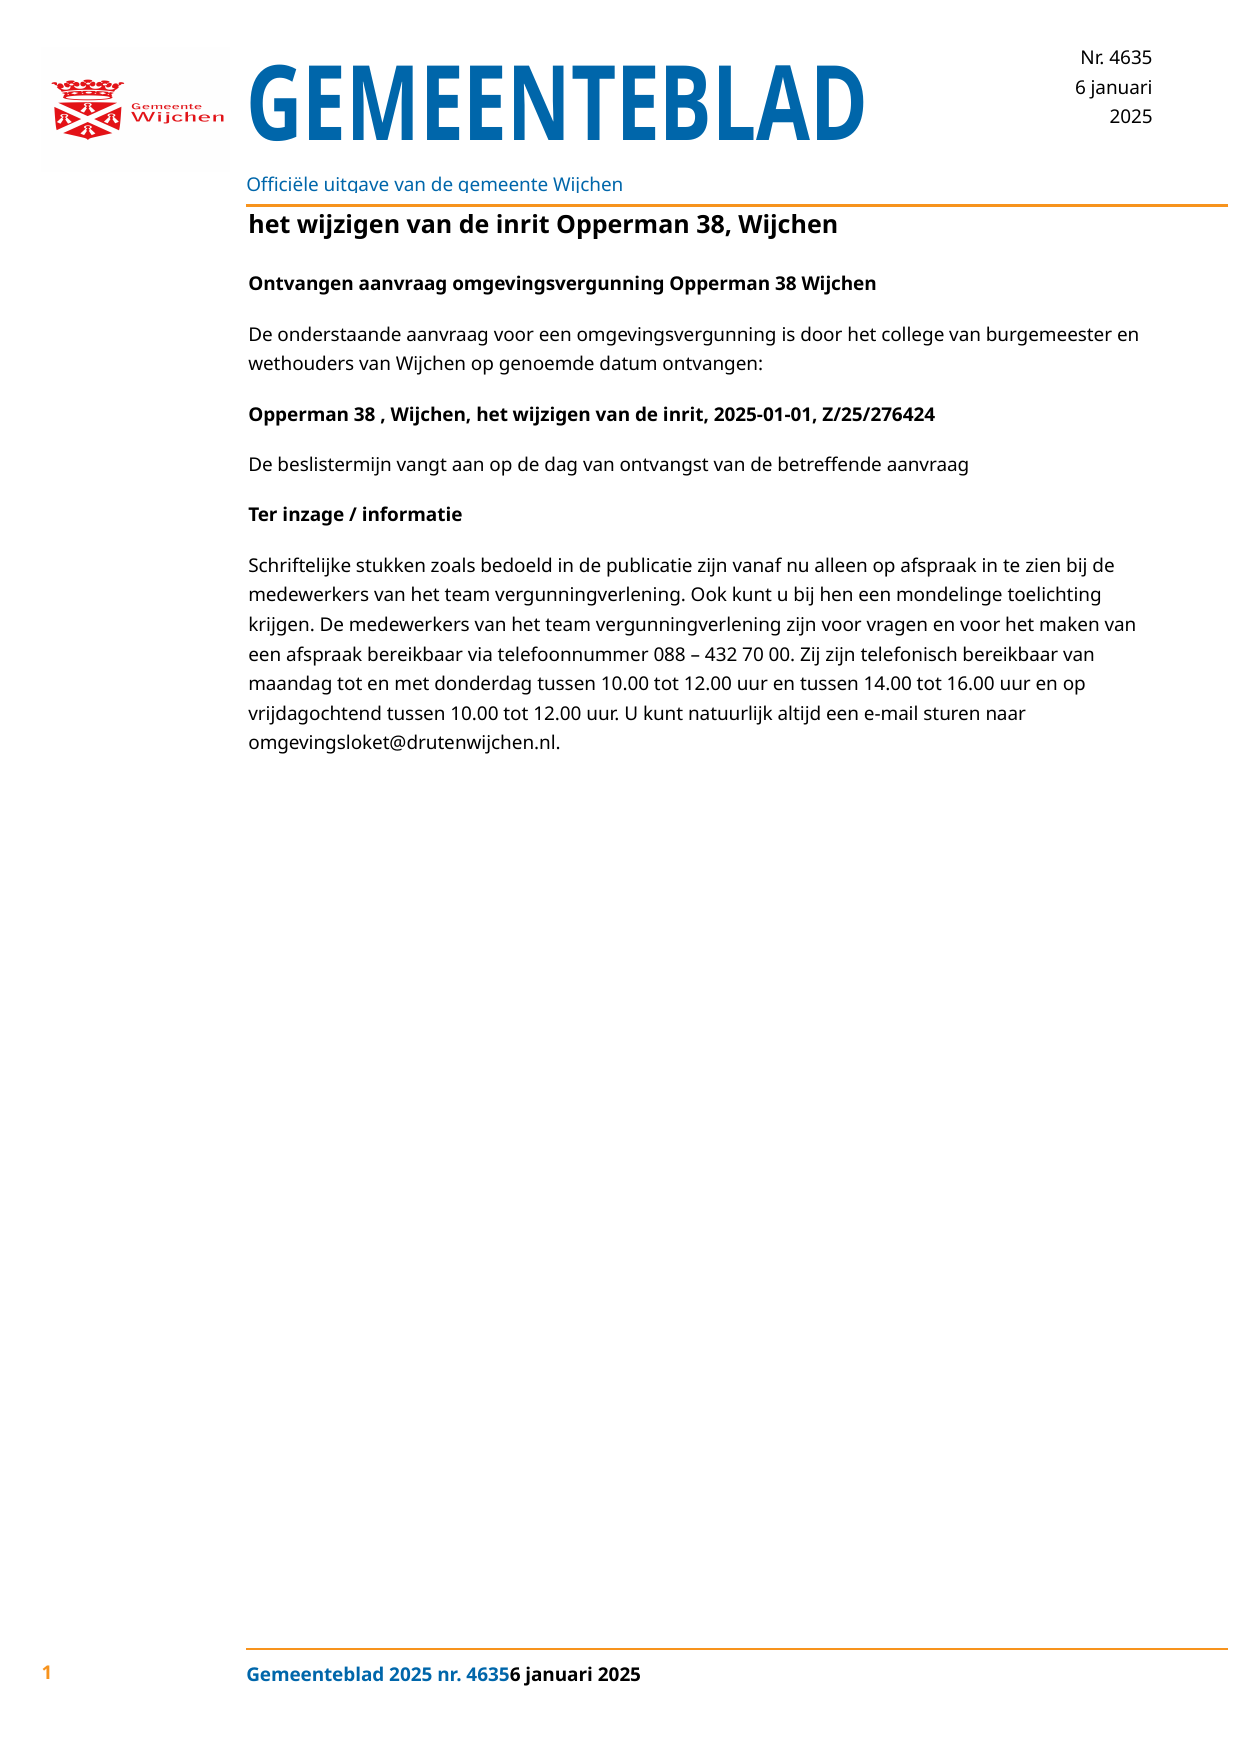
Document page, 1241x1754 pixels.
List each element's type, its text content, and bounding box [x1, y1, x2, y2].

text het wijzigen van de inrit Opperman 38, Wijchen [248, 207, 1152, 241]
text Ontvangen aanvraag omgevingsvergunning Opperman 38 Wijchen [248, 270, 1152, 296]
text De beslistermijn vangt aan op de dag van ontvangst van de betreffende aanvraag [248, 451, 1152, 477]
text Ter inzage / informatie [248, 502, 1152, 527]
text Opperman 38 , Wijchen, het wijzigen van de inrit, 2025-01-01, Z/25/276424 [248, 401, 1152, 426]
text Schriftelijke stukken zoals bedoeld in de publicatie zijn vanaf nu alleen op afspraak in te zien bij de medewerkers van het team vergunningverlening. Ook kunt u bij hen een mondelinge toelichting krijgen. De medewerkers van het team vergunningverlening zijn voor vragen en voor het maken van een afspraak bereikbaar via telefoonnummer 088 – 432 70 00. Zij zijn telefonisch bereikbaar van maandag tot en met donderdag tussen 10.00 tot 12.00 uur en tussen 14.00 tot 16.00 uur en op vrijdagochtend tussen 10.00 tot 12.00 uur. U kunt natuurlijk altijd een e-mail sturen naar omgevingsloket@drutenwijchen.nl. [248, 552, 1152, 755]
text De onderstaande aanvraag voor een omgevingsvergunning is door het college van burgemeester en wethouders van Wijchen op genoemde datum ontvangen: [248, 321, 1152, 376]
picture [41, 47, 231, 172]
